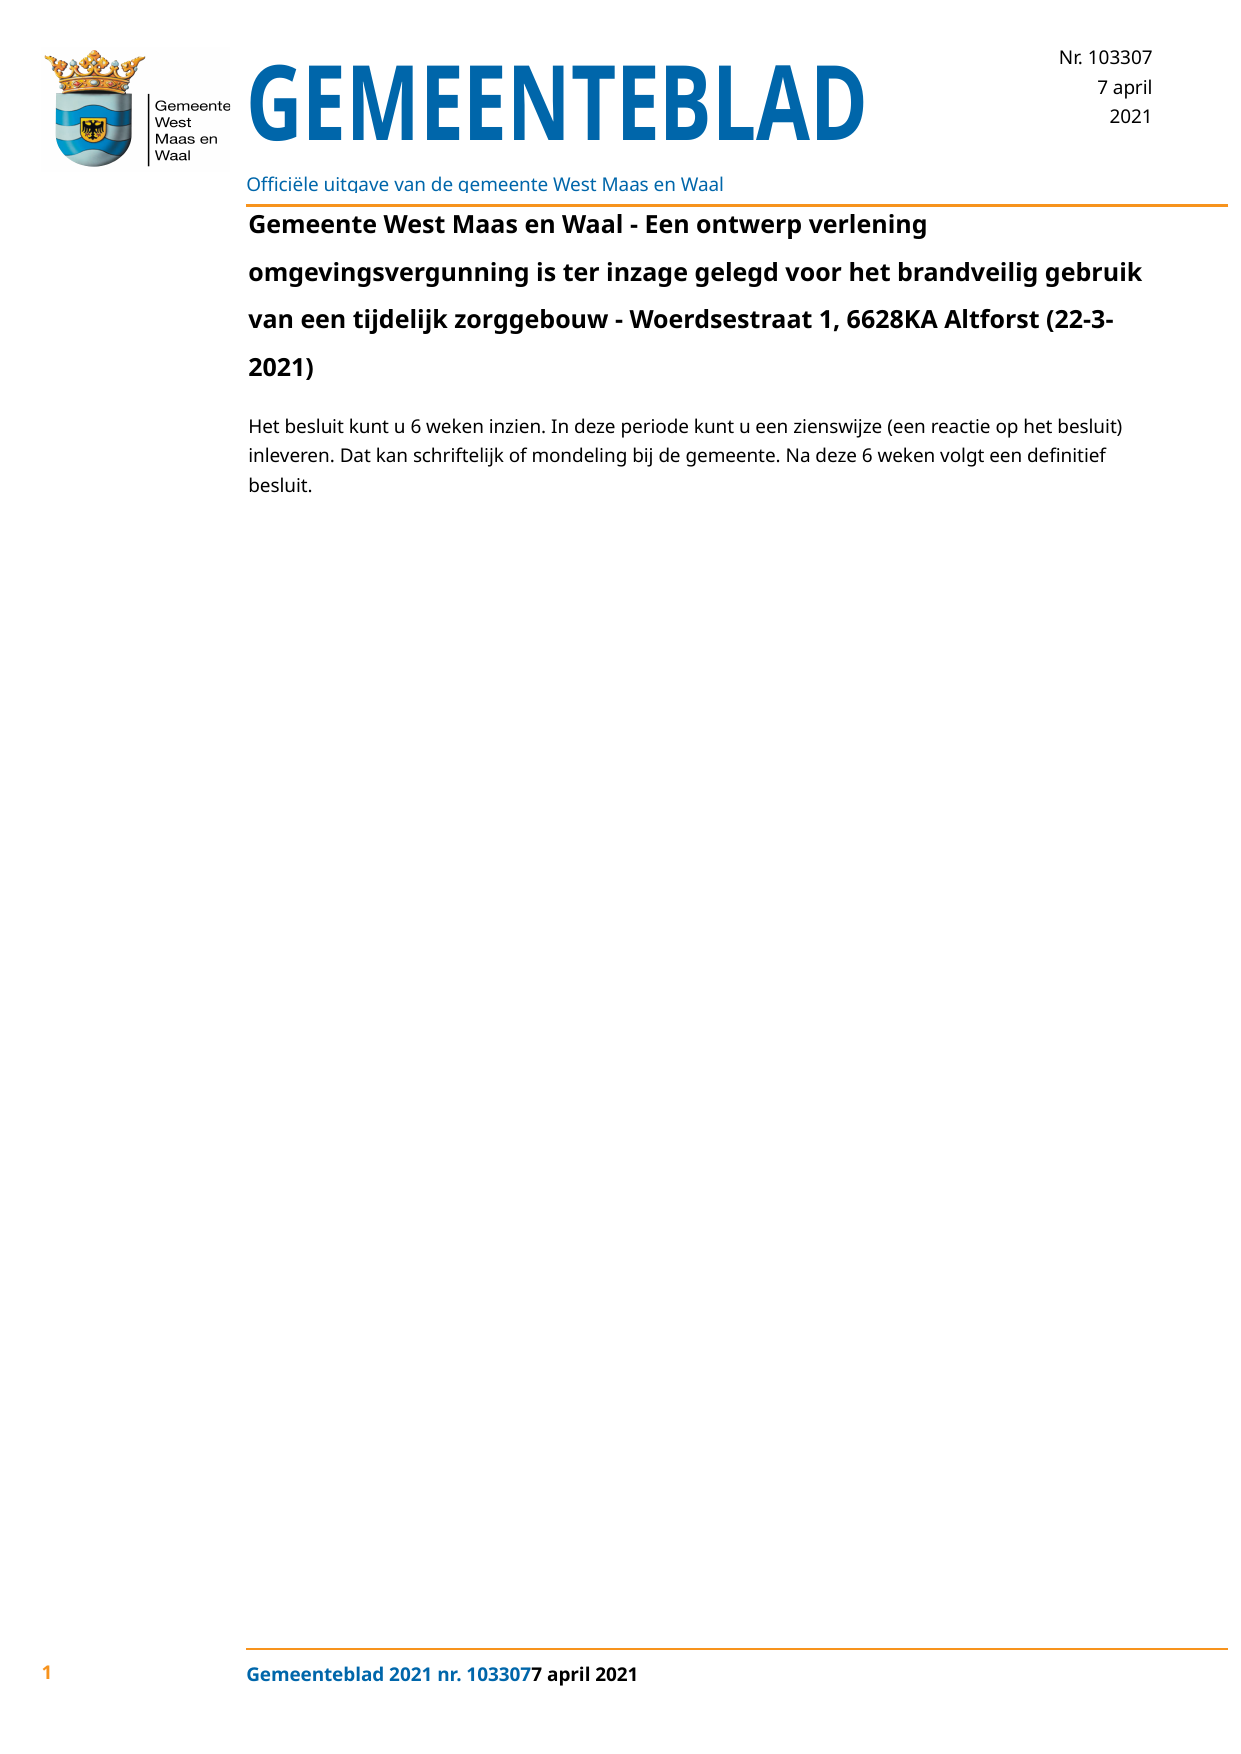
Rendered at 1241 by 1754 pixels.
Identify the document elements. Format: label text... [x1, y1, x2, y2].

picture [41, 47, 231, 172]
text Gemeente West Maas en Waal - Een ontwerp verlening omgevingsvergunning is ter inzage gelegd voor het brandveilig gebruik van een tijdelijk zorggebouw - Woerdsestraat 1, 6628KA Altforst (22-3-2021) [248, 207, 1152, 384]
text Het besluit kunt u 6 weken inzien. In deze periode kunt u een zienswijze (een reactie op het besluit) inleveren. Dat kan schriftelijk of mondeling bij de gemeente. Na deze 6 weken volgt een definitief besluit. [248, 413, 1152, 498]
